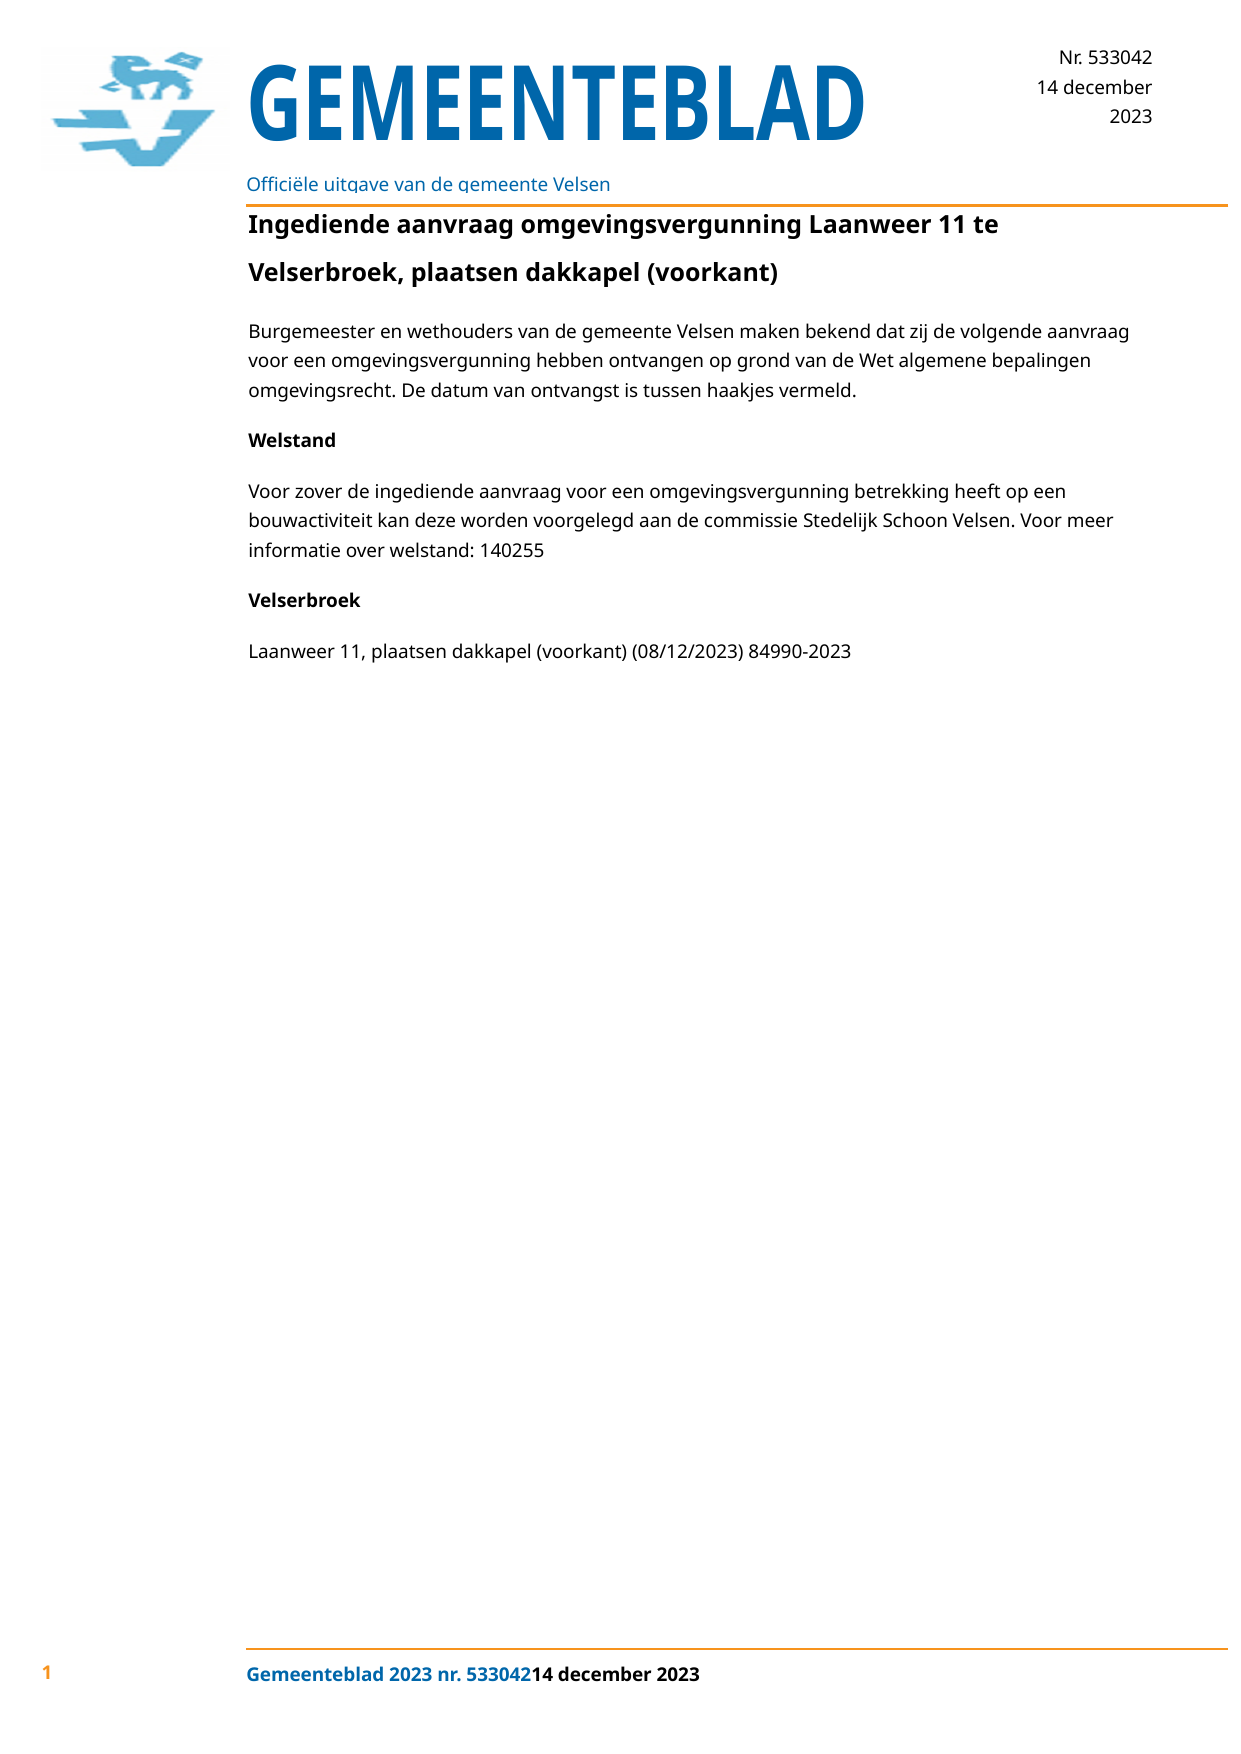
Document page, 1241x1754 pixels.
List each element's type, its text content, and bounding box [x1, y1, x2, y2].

text Laanweer 11, plaatsen dakkapel (voorkant) (08/12/2023) 84990-2023 [248, 638, 1152, 664]
text Voor zover de ingediende aanvraag voor een omgevingsvergunning betrekking heeft op een bouwactiviteit kan deze worden voorgelegd aan de commissie Stedelijk Schoon Velsen. Voor meer informatie over welstand: 140255 [248, 478, 1152, 563]
text Burgemeester en wethouders van de gemeente Velsen maken bekend dat zij de volgende aanvraag voor een omgevingsvergunning hebben ontvangen op grond van de Wet algemene bepalingen omgevingsrecht. De datum van ontvangst is tussen haakjes vermeld. [248, 318, 1152, 403]
text Ingediende aanvraag omgevingsvergunning Laanweer 11 te Velserbroek, plaatsen dakkapel (voorkant) [248, 207, 1152, 288]
picture [41, 47, 231, 172]
text Velserbroek [248, 587, 1152, 613]
text Welstand [248, 427, 1152, 453]
